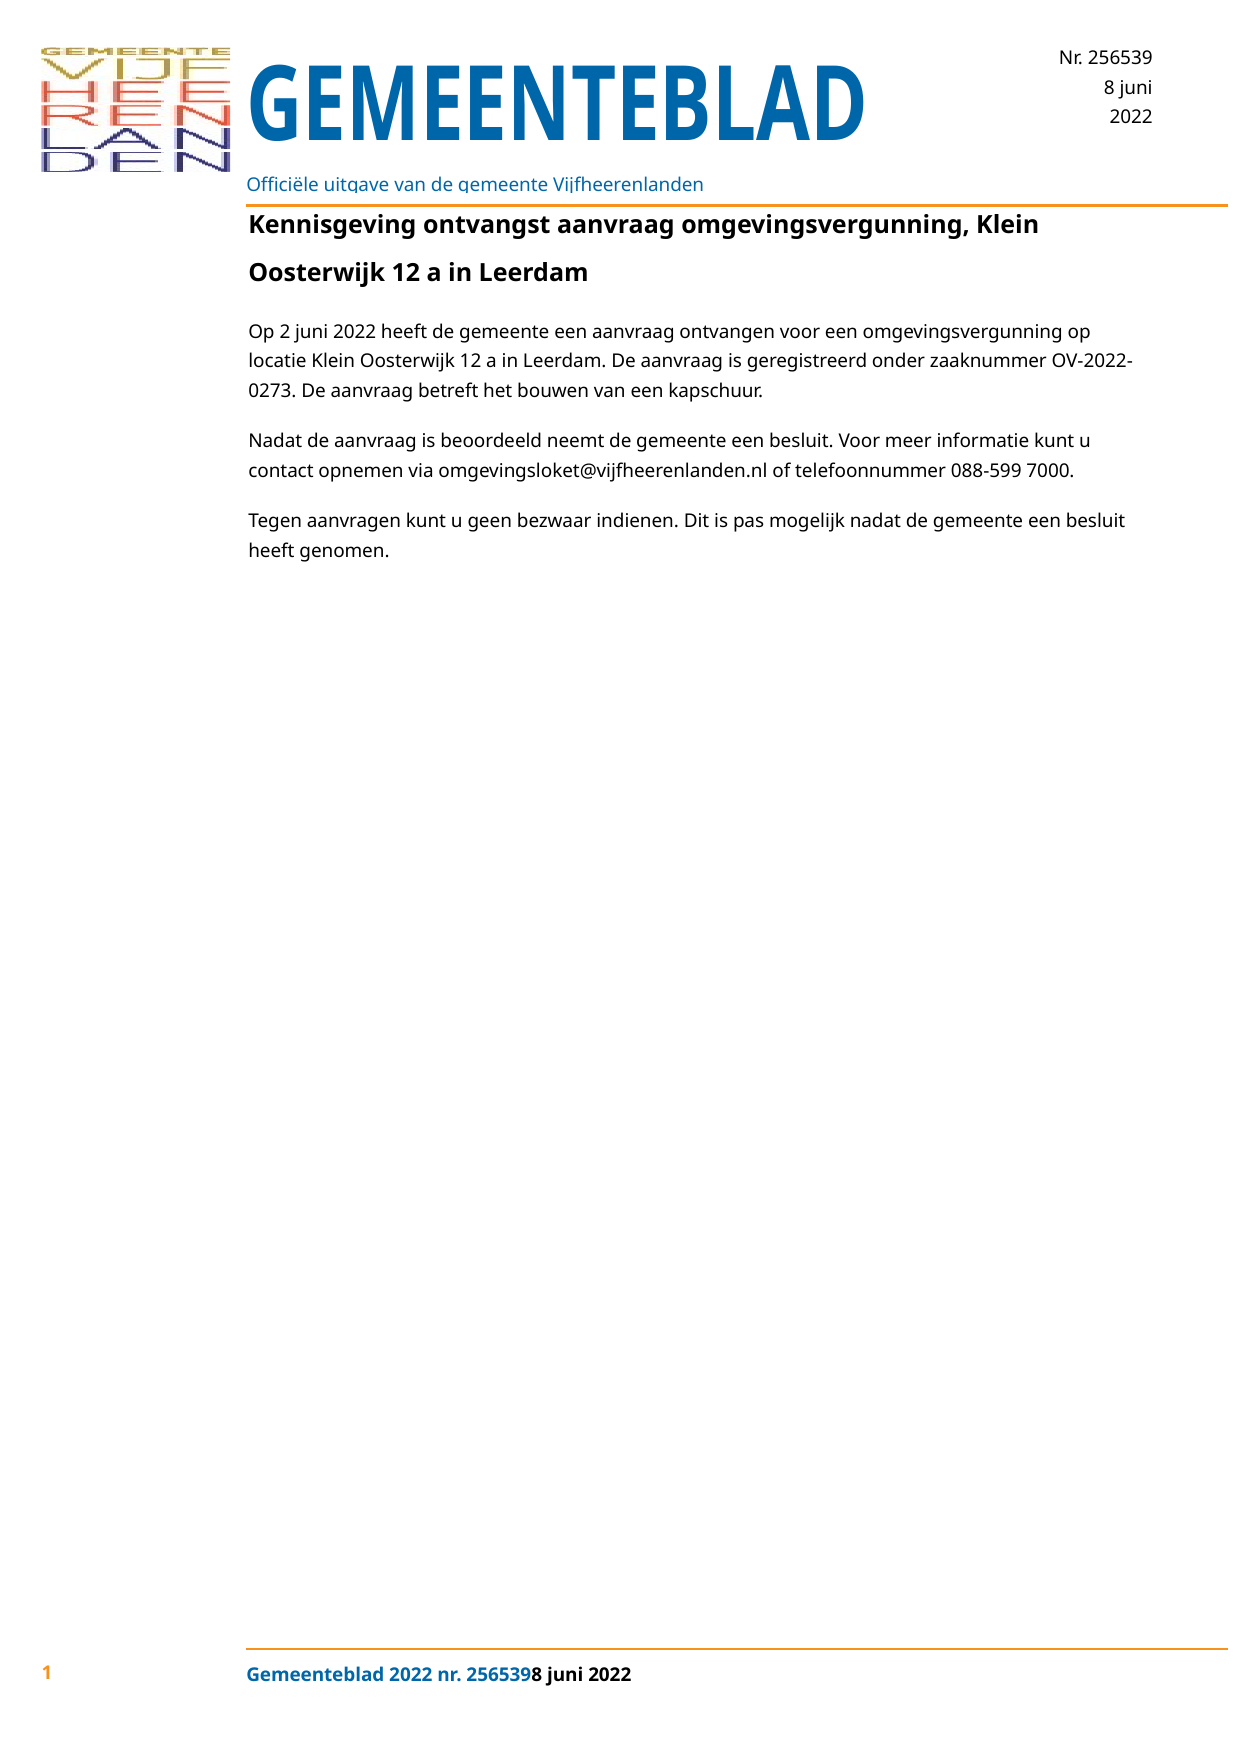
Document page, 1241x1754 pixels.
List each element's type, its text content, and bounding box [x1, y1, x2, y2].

text Kennisgeving ontvangst aanvraag omgevingsvergunning, Klein Oosterwijk 12 a in Leerdam [248, 207, 1152, 288]
picture [41, 47, 231, 172]
text Tegen aanvragen kunt u geen bezwaar indienen. Dit is pas mogelijk nadat de gemeente een besluit heeft genomen. [248, 507, 1152, 563]
text Op 2 juni 2022 heeft de gemeente een aanvraag ontvangen voor een omgevingsvergunning op locatie Klein Oosterwijk 12 a in Leerdam. De aanvraag is geregistreerd onder zaaknummer OV-2022-0273. De aanvraag betreft het bouwen van een kapschuur. [248, 318, 1152, 403]
text Nadat de aanvraag is beoordeeld neemt de gemeente een besluit. Voor meer informatie kunt u contact opnemen via omgevingsloket@vijfheerenlanden.nl of telefoonnummer 088-599 7000. [248, 427, 1152, 483]
